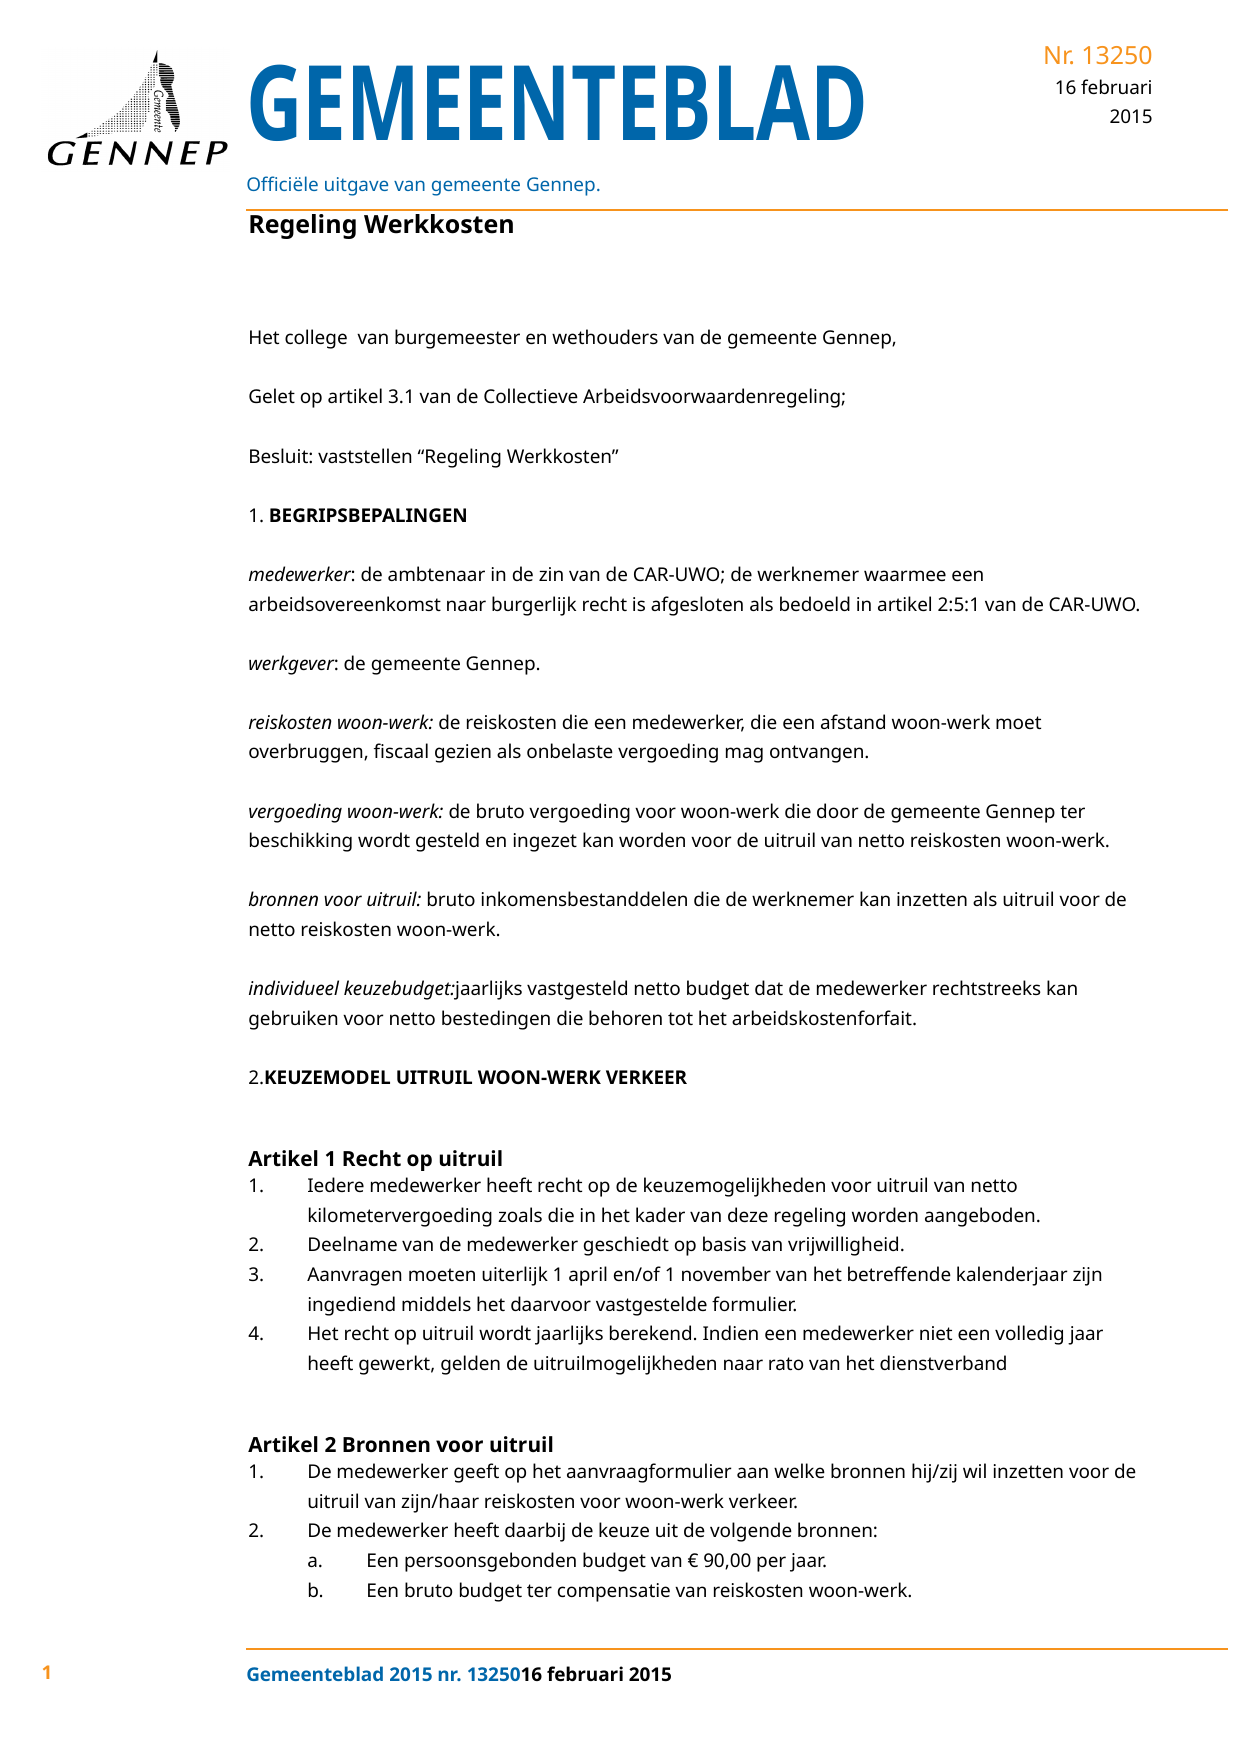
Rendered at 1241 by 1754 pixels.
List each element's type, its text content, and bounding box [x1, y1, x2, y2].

text Artikel 1 Recht op uitruil [248, 1144, 1152, 1172]
text medewerker: de ambtenaar in de zin van de CAR-UWO; de werknemer waarmee een arbeidsovereenkomst naar burgerlijk recht is afgesloten als bedoeld in artikel 2:5:1 van de CAR-UWO. [248, 561, 1152, 616]
text Besluit: vaststellen “Regeling Werkkosten” [248, 443, 1152, 468]
text Het college van burgemeester en wethouders van de gemeente Gennep, [248, 324, 1152, 350]
list Een persoonsgebonden budget van € 90,00 per jaar. [307, 1547, 1152, 1573]
list Het recht op uitruil wordt jaarlijks berekend. Indien een medewerker niet een volledig jaar heeft gewerkt, gelden de uitruilmogelijkheden naar rato van het dienstverband [248, 1320, 1152, 1376]
text Gelet op artikel 3.1 van de Collectieve Arbeidsvoorwaardenregeling; [248, 384, 1152, 409]
list De medewerker geeft op het aanvraagformulier aan welke bronnen hij/zij wil inzetten voor de uitruil van zijn/haar reiskosten voor woon-werk verkeer. [248, 1458, 1152, 1514]
text Artikel 2 Bronnen voor uitruil [248, 1430, 1152, 1458]
list Aanvragen moeten uiterlijk 1 april en/of 1 november van het betreffende kalenderjaar zijn ingediend middels het daarvoor vastgestelde formulier. [248, 1261, 1152, 1317]
text bronnen voor uitruil: bruto inkomensbestanddelen die de werknemer kan inzetten als uitruil voor de netto reiskosten woon-werk. [248, 887, 1152, 942]
text reiskosten woon-werk: de reiskosten die een medewerker, die een afstand woon-werk moet overbruggen, fiscaal gezien als onbelaste vergoeding mag ontvangen. [248, 709, 1152, 764]
text werkgever: de gemeente Gennep. [248, 650, 1152, 676]
text individueel keuzebudget:jaarlijks vastgesteld netto budget dat de medewerker rechtstreeks kan gebruiken voor netto bestedingen die behoren tot het arbeidskostenforfait. [248, 975, 1152, 1031]
text Regeling Werkkosten [248, 211, 1152, 241]
list Een bruto budget ter compensatie van reiskosten woon-werk. [307, 1577, 1152, 1602]
picture [41, 47, 231, 172]
text vergoeding woon-werk: de bruto vergoeding voor woon-werk die door de gemeente Gennep ter beschikking wordt gesteld en ingezet kan worden voor de uitruil van netto reiskosten woon-werk. [248, 798, 1152, 853]
list Iedere medewerker heeft recht op de keuzemogelijkheden voor uitruil van netto kilometervergoeding zoals die in het kader van deze regeling worden aangeboden. [248, 1172, 1152, 1228]
list Deelname van de medewerker geschiedt op basis van vrijwilligheid. [248, 1232, 1152, 1257]
list De medewerker heeft daarbij de keuze uit de volgende bronnen: [248, 1518, 1152, 1543]
text 2.KEUZEMODEL UITRUIL WOON-WERK VERKEER [248, 1064, 1152, 1090]
text 1. BEGRIPSBEPALINGEN [248, 502, 1152, 528]
